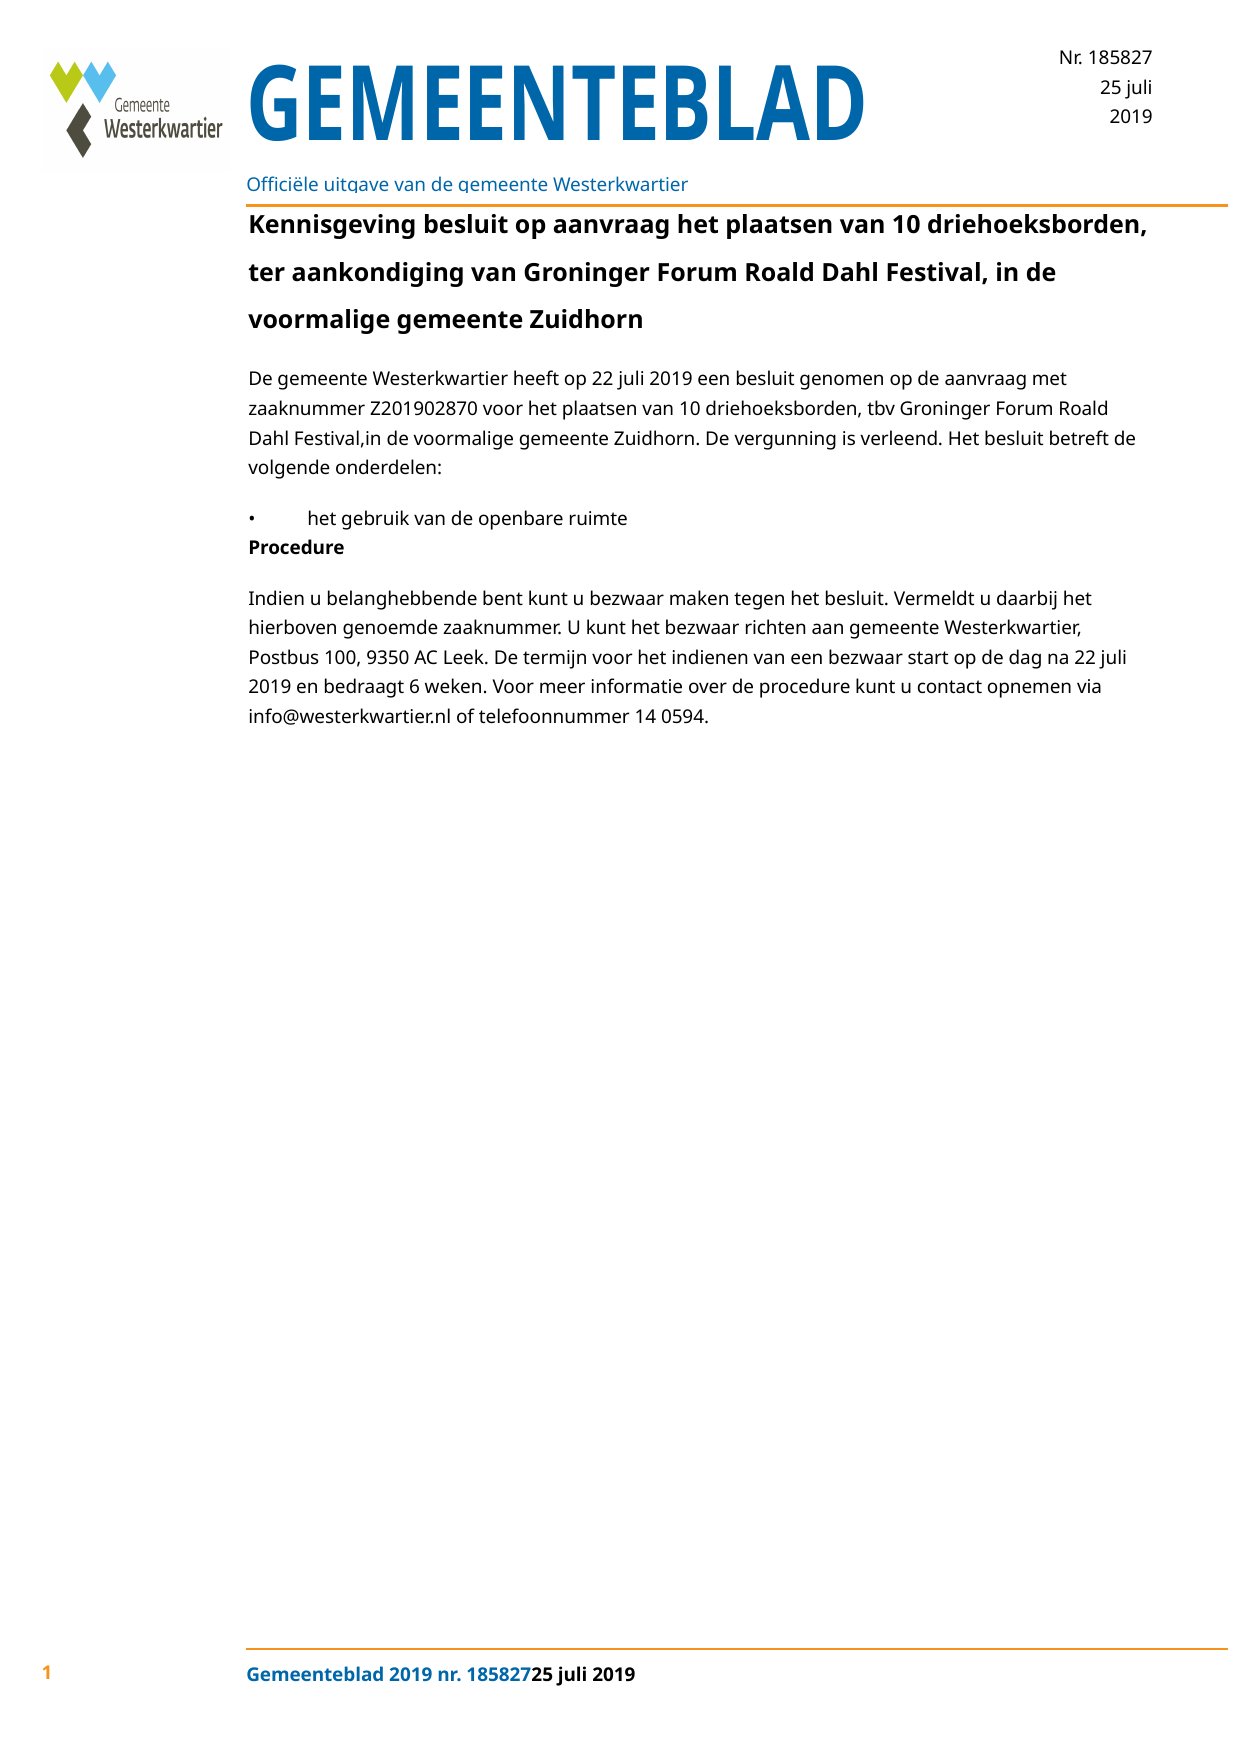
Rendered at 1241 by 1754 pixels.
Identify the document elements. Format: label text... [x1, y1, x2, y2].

text Procedure [248, 534, 1152, 560]
text Indien u belanghebbende bent kunt u bezwaar maken tegen het besluit. Vermeldt u daarbij het hierboven genoemde zaaknummer. U kunt het bezwaar richten aan gemeente Westerkwartier, Postbus 100, 9350 AC Leek. De termijn voor het indienen van een bezwaar start op de dag na 22 juli 2019 en bedraagt 6 weken. Voor meer informatie over de procedure kunt u contact opnemen via info@westerkwartier.nl of telefoonnummer 14 0594. [248, 585, 1152, 729]
text De gemeente Westerkwartier heeft op 22 juli 2019 een besluit genomen op de aanvraag met zaaknummer Z201902870 voor het plaatsen van 10 driehoeksborden, tbv Groninger Forum Roald Dahl Festival,in de voormalige gemeente Zuidhorn. De vergunning is verleend. Het besluit betreft de volgende onderdelen: [248, 366, 1152, 480]
text Kennisgeving besluit op aanvraag het plaatsen van 10 driehoeksborden, ter aankondiging van Groninger Forum Roald Dahl Festival, in de voormalige gemeente Zuidhorn [248, 207, 1152, 336]
picture [41, 47, 231, 172]
list het gebruik van de openbare ruimte [248, 505, 1152, 530]
